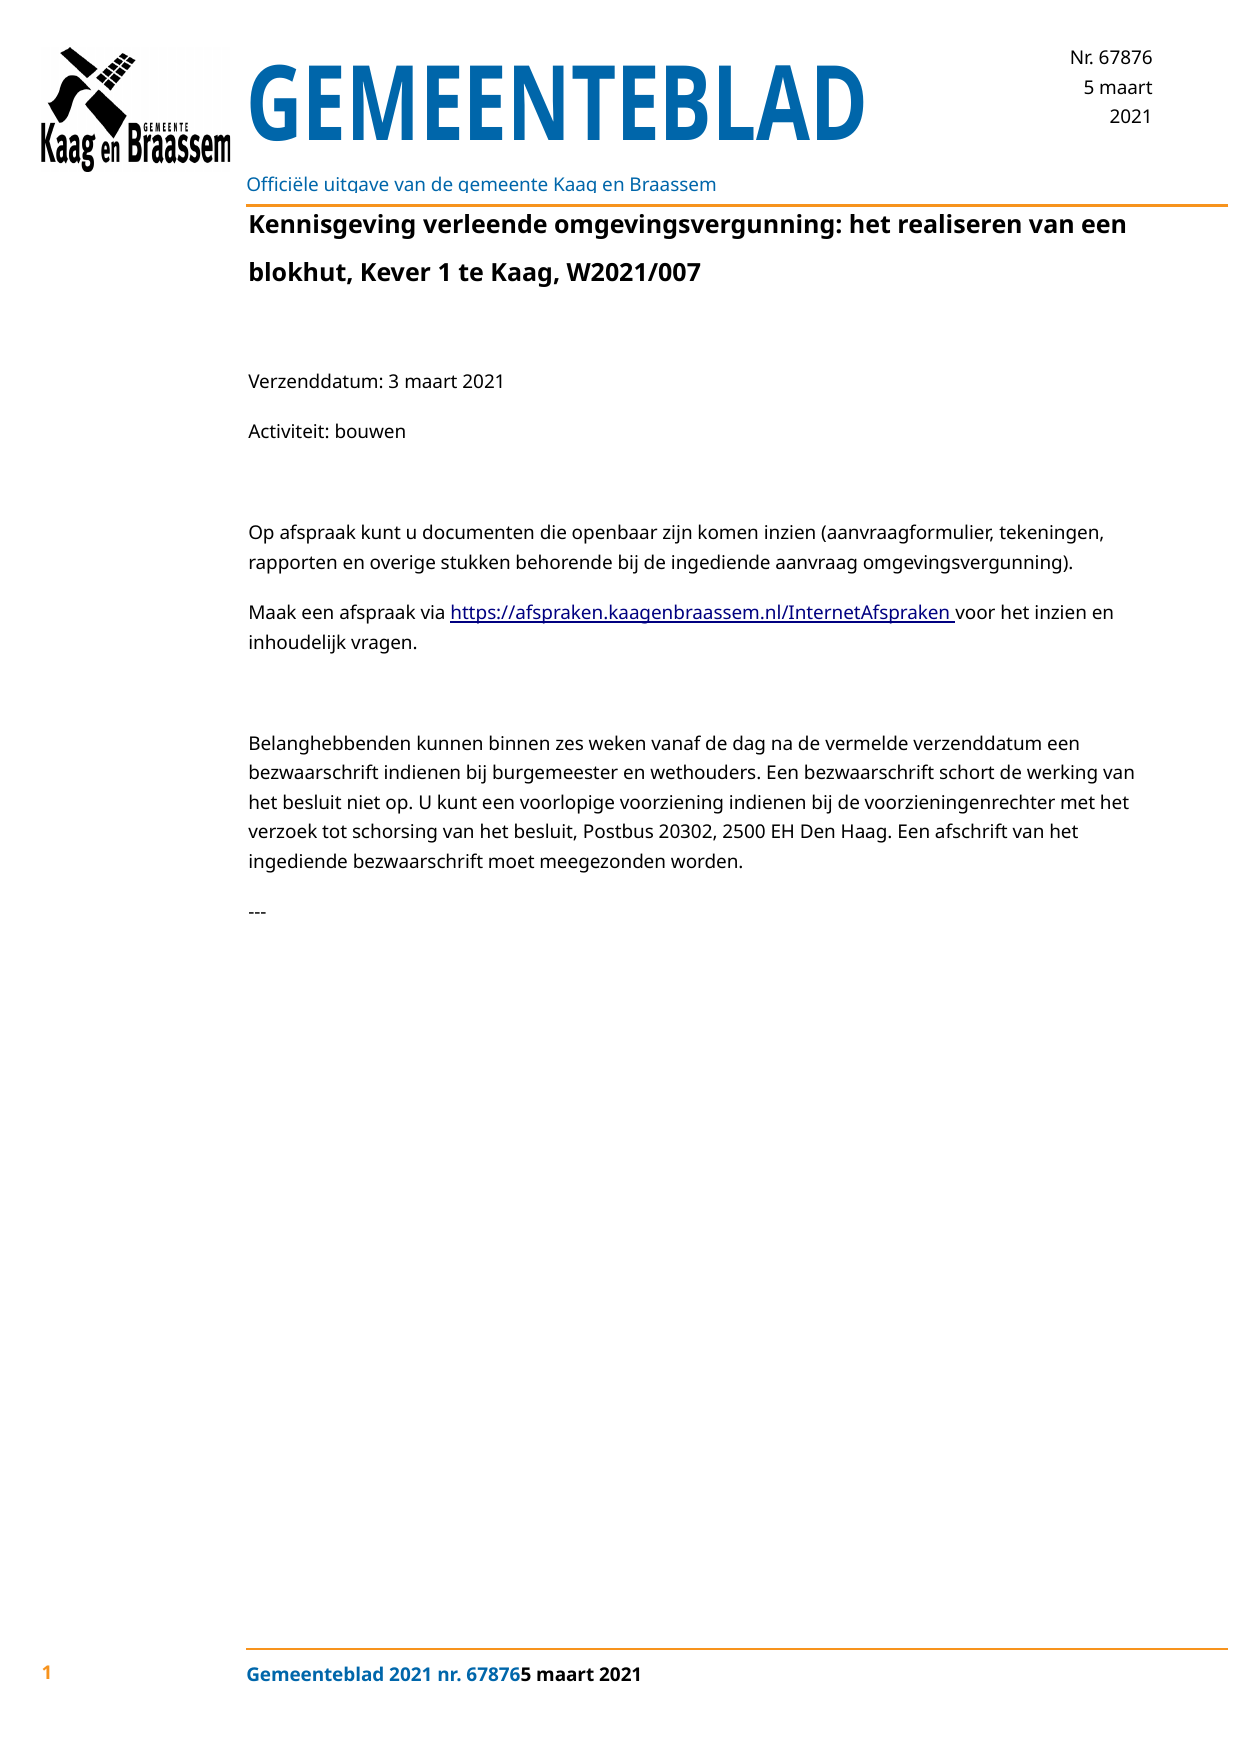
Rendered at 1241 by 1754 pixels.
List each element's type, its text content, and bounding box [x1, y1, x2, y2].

picture [41, 47, 231, 172]
text Op afspraak kunt u documenten die openbaar zijn komen inzien (aanvraagformulier, tekeningen, rapporten en overige stukken behorende bij de ingediende aanvraag omgevingsvergunning). [248, 519, 1152, 575]
text Activiteit: bouwen [248, 419, 1152, 444]
text Belanghebbenden kunnen binnen zes weken vanaf de dag na de vermelde verzenddatum een bezwaarschrift indienen bij burgemeester en wethouders. Een bezwaarschrift schort de werking van het besluit niet op. U kunt een voorlopige voorziening indienen bij de voorzieningenrechter met het verzoek tot schorsing van het besluit, Postbus 20302, 2500 EH Den Haag. Een afschrift van het ingediende bezwaarschrift moet meegezonden worden. [248, 730, 1152, 874]
text Maak een afspraak via https://afspraken.kaagenbraassem.nl/InternetAfspraken voor het inzien en inhoudelijk vragen. [248, 599, 1152, 655]
text Kennisgeving verleende omgevingsvergunning: het realiseren van een blokhut, Kever 1 te Kaag, W2021/007 [248, 207, 1152, 288]
text --- [248, 899, 1152, 924]
text Verzenddatum: 3 maart 2021 [248, 368, 1152, 394]
